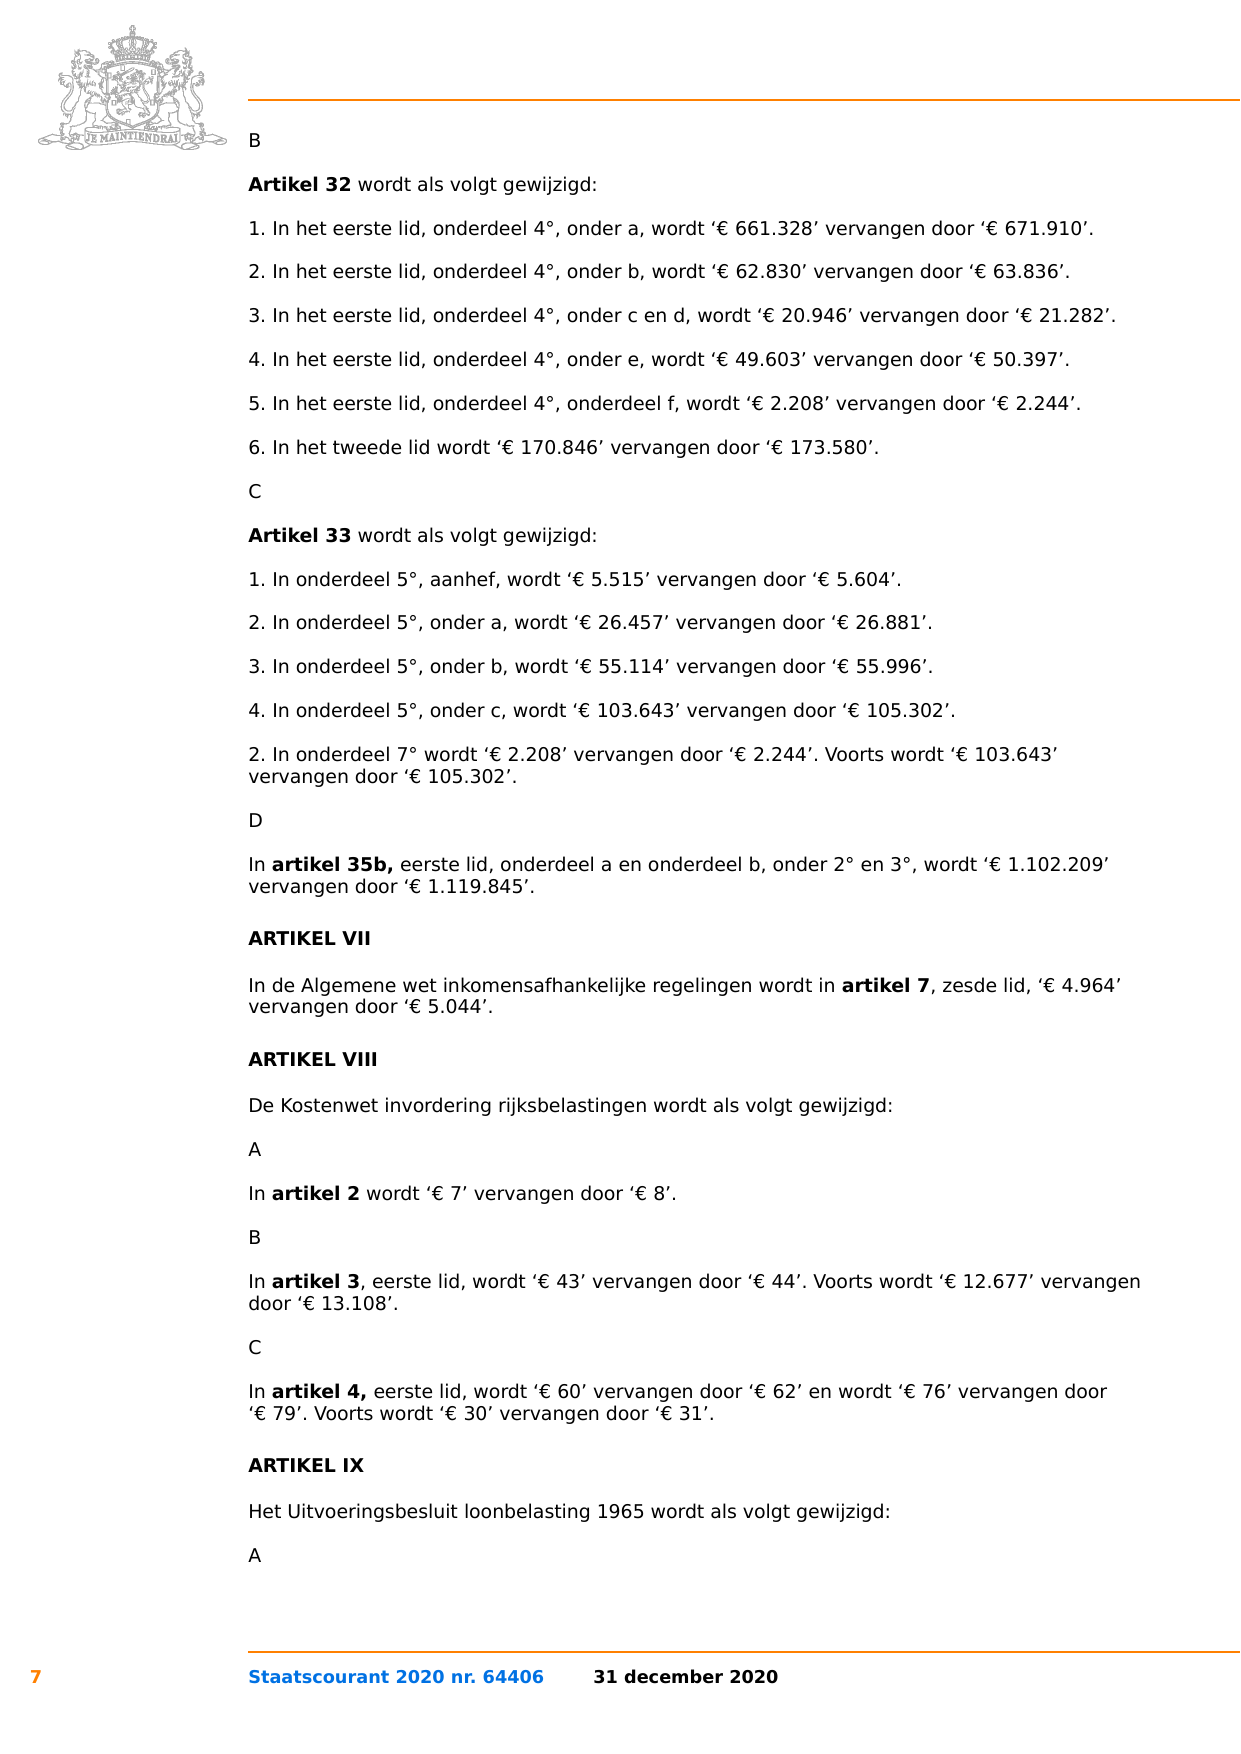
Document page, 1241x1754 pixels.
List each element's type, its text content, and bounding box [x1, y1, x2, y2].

text Het Uitvoeringsbesluit loonbelasting 1965 wordt als volgt gewijzigd: [248, 1501, 1163, 1523]
text C [248, 481, 1163, 503]
text 3. In het eerste lid, onderdeel 4°, onder c en d, wordt ‘€ 20.946’ vervangen door ‘€ 21.282’. [248, 305, 1163, 327]
text A [248, 1139, 1163, 1161]
text D [248, 810, 1163, 832]
text 3. In onderdeel 5°, onder b, wordt ‘€ 55.114’ vervangen door ‘€ 55.996’. [248, 656, 1163, 678]
text Artikel 33 wordt als volgt gewijzigd: [248, 524, 1163, 547]
text In artikel 2 wordt ‘€ 7’ vervangen door ‘€ 8’. [248, 1183, 1163, 1205]
text In de Algemene wet inkomensafhankelijke regelingen wordt in artikel 7, zesde lid, ‘€ 4.964’ vervangen door ‘€ 5.044’. [248, 974, 1163, 1018]
text A [248, 1545, 1163, 1567]
text C [248, 1337, 1163, 1359]
picture [38, 25, 227, 150]
text 2. In onderdeel 7° wordt ‘€ 2.208’ vervangen door ‘€ 2.244’. Voorts wordt ‘€ 103.643’ vervangen door ‘€ 105.302’. [248, 744, 1163, 788]
subtitle ARTIKEL VII [248, 927, 1163, 949]
text Artikel 32 wordt als volgt gewijzigd: [248, 174, 1163, 196]
text In artikel 4, eerste lid, wordt ‘€ 60’ vervangen door ‘€ 62’ en wordt ‘€ 76’ vervangen door ‘€ 79’. Voorts wordt ‘€ 30’ vervangen door ‘€ 31’. [248, 1381, 1163, 1424]
text In artikel 35b, eerste lid, onderdeel a en onderdeel b, onder 2° en 3°, wordt ‘€ 1.102.209’ vervangen door ‘€ 1.119.845’. [248, 853, 1163, 897]
text B [248, 130, 1163, 152]
text B [248, 1227, 1163, 1249]
subtitle ARTIKEL VIII [248, 1048, 1163, 1070]
text 1. In het eerste lid, onderdeel 4°, onder a, wordt ‘€ 661.328’ vervangen door ‘€ 671.910’. [248, 218, 1163, 239]
text 5. In het eerste lid, onderdeel 4°, onderdeel f, wordt ‘€ 2.208’ vervangen door ‘€ 2.244’. [248, 393, 1163, 415]
text De Kostenwet invordering rijksbelastingen wordt als volgt gewijzigd: [248, 1095, 1163, 1117]
text 2. In het eerste lid, onderdeel 4°, onder b, wordt ‘€ 62.830’ vervangen door ‘€ 63.836’. [248, 261, 1163, 283]
text 4. In het eerste lid, onderdeel 4°, onder e, wordt ‘€ 49.603’ vervangen door ‘€ 50.397’. [248, 349, 1163, 371]
subtitle ARTIKEL IX [248, 1454, 1163, 1476]
text In artikel 3, eerste lid, wordt ‘€ 43’ vervangen door ‘€ 44’. Voorts wordt ‘€ 12.677’ vervangen door ‘€ 13.108’. [248, 1271, 1163, 1315]
text 4. In onderdeel 5°, onder c, wordt ‘€ 103.643’ vervangen door ‘€ 105.302’. [248, 700, 1163, 722]
text 1. In onderdeel 5°, aanhef, wordt ‘€ 5.515’ vervangen door ‘€ 5.604’. [248, 568, 1163, 590]
text 2. In onderdeel 5°, onder a, wordt ‘€ 26.457’ vervangen door ‘€ 26.881’. [248, 612, 1163, 634]
text 6. In het tweede lid wordt ‘€ 170.846’ vervangen door ‘€ 173.580’. [248, 437, 1163, 459]
